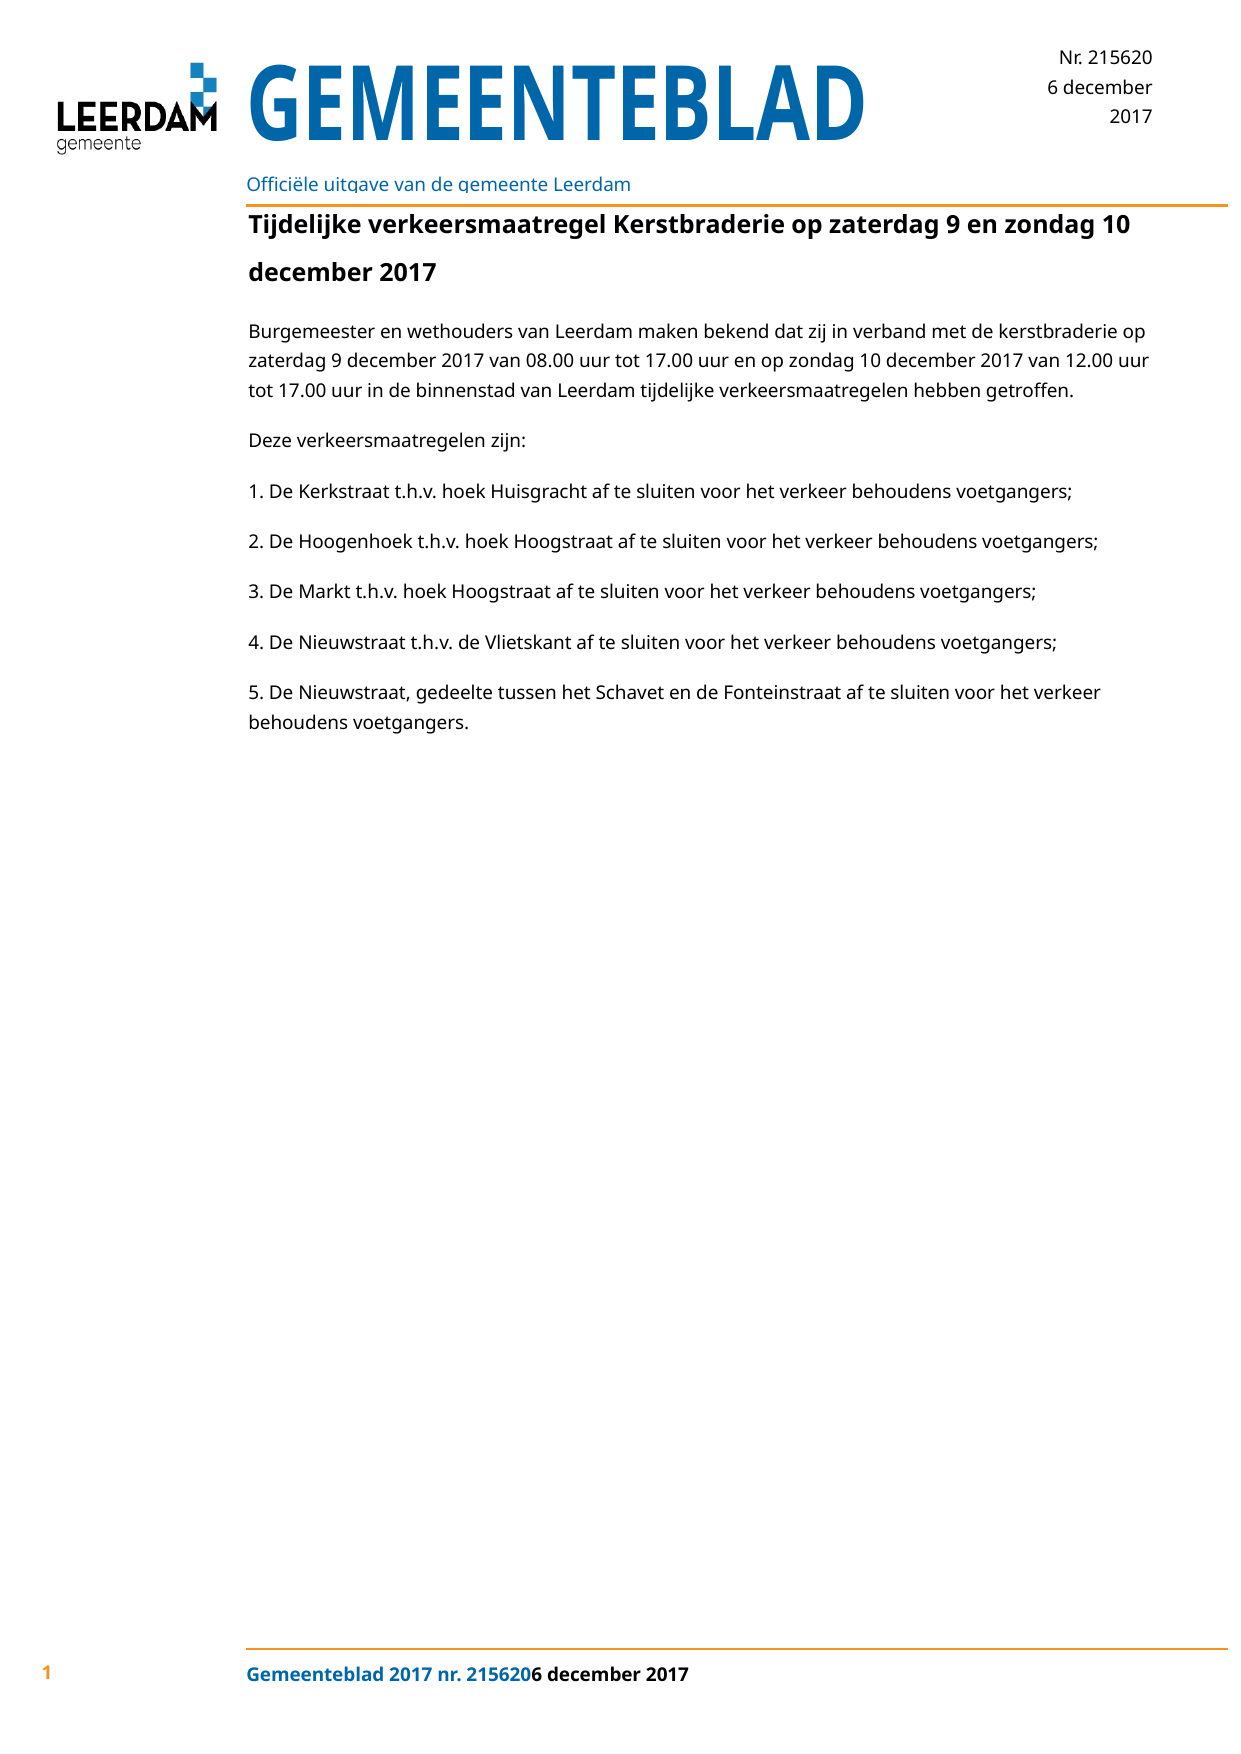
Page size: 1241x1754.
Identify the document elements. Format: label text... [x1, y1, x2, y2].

text 2. De Hoogenhoek t.h.v. hoek Hoogstraat af te sluiten voor het verkeer behoudens voetgangers; [248, 528, 1152, 554]
text Tijdelijke verkeersmaatregel Kerstbraderie op zaterdag 9 en zondag 10 december 2017 [248, 207, 1152, 288]
text 4. De Nieuwstraat t.h.v. de Vlietskant af te sluiten voor het verkeer behoudens voetgangers; [248, 629, 1152, 655]
text 5. De Nieuwstraat, gedeelte tussen het Schavet en de Fonteinstraat af te sluiten voor het verkeer behoudens voetgangers. [248, 679, 1152, 735]
text 1. De Kerkstraat t.h.v. hoek Huisgracht af te sluiten voor het verkeer behoudens voetgangers; [248, 478, 1152, 504]
text 3. De Markt t.h.v. hoek Hoogstraat af te sluiten voor het verkeer behoudens voetgangers; [248, 579, 1152, 604]
text Burgemeester en wethouders van Leerdam maken bekend dat zij in verband met de kerstbraderie op zaterdag 9 december 2017 van 08.00 uur tot 17.00 uur en op zondag 10 december 2017 van 12.00 uur tot 17.00 uur in de binnenstad van Leerdam tijdelijke verkeersmaatregelen hebben getroffen. [248, 318, 1152, 403]
text Deze verkeersmaatregelen zijn: [248, 427, 1152, 453]
picture [41, 47, 231, 172]
